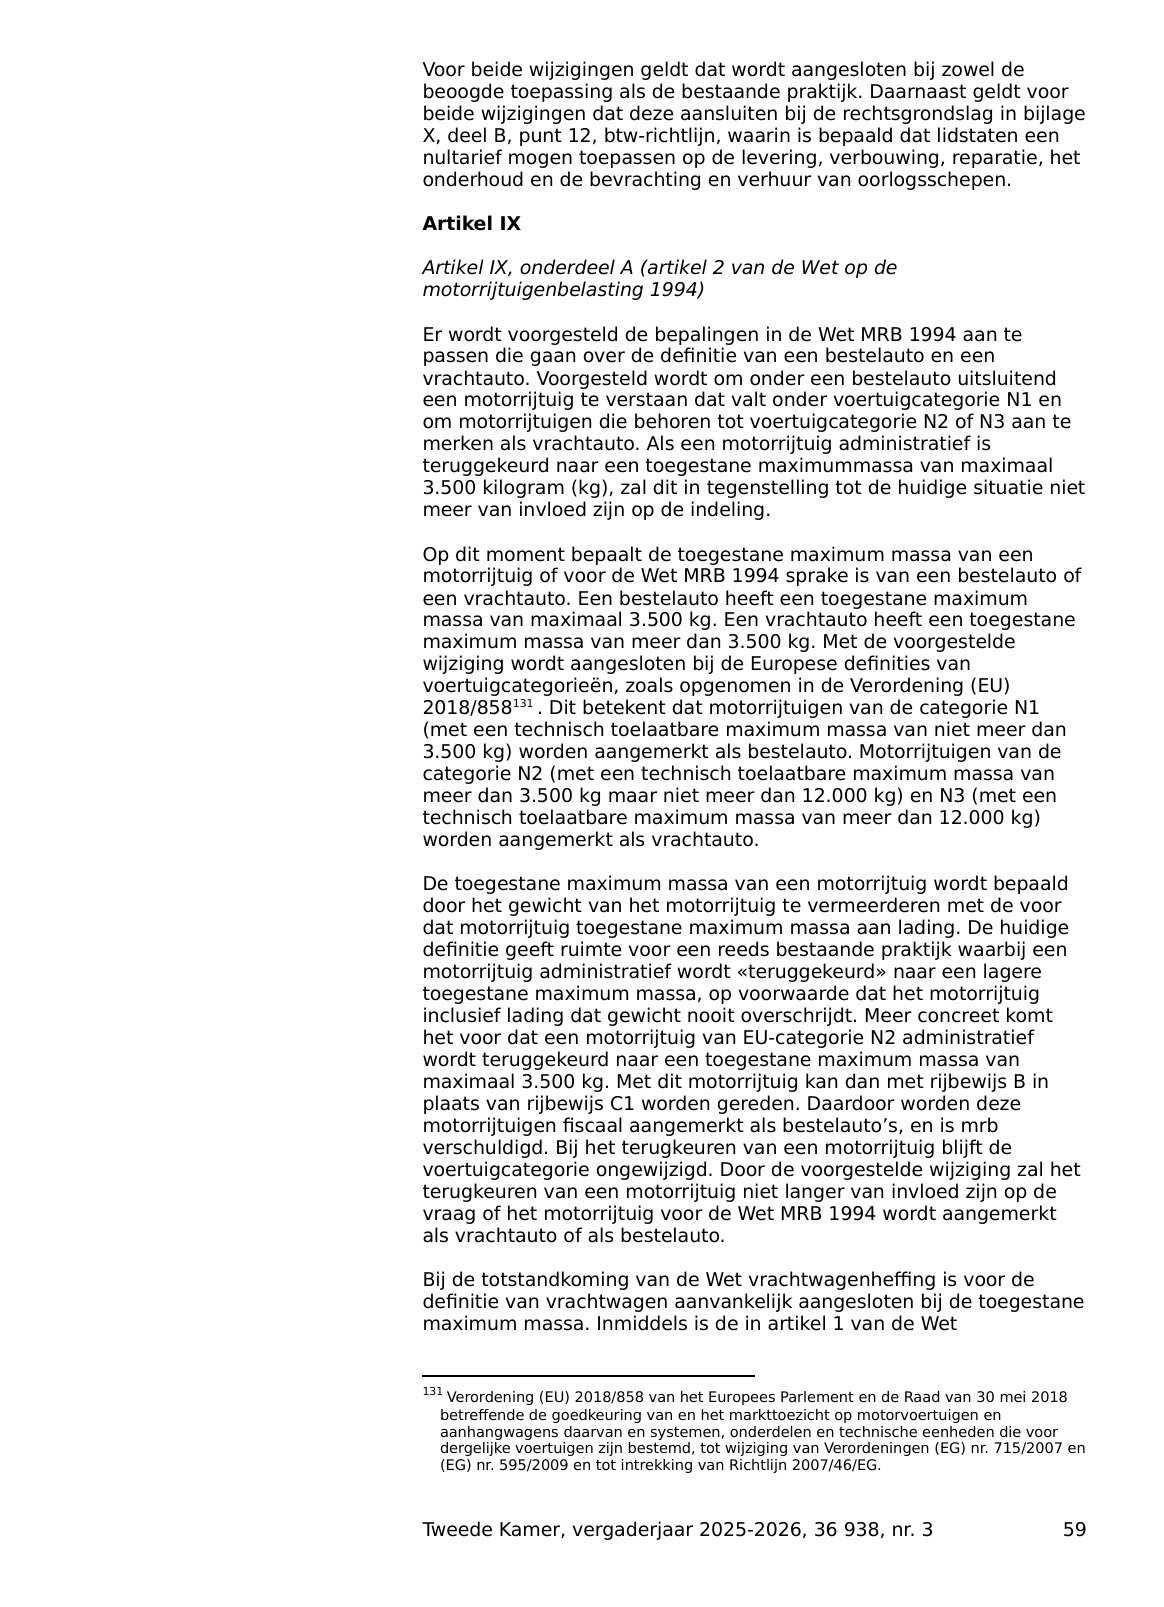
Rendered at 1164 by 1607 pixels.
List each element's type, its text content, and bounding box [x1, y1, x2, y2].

text Op dit moment bepaalt de toegestane maximum massa van een motorrijtuig of voor de Wet MRB 1994 sprake is van een bestelauto of een vrachtauto. Een bestelauto heeft een toegestane maximum massa van maximaal 3.500 kg. Een vrachtauto heeft een toegestane maximum massa van meer dan 3.500 kg. Met de voorgestelde wijziging wordt aangesloten bij de Europese definities van voertuigcategorieën, zoals opgenomen in de Verordening (EU) 2018/858. Dit betekent dat motorrijtuigen van de categorie N1 (met een technisch toelaatbare maximum massa van niet meer dan 3.500 kg) worden aangemerkt als bestelauto. Motorrijtuigen van de categorie N2 (met een technisch toelaatbare maximum massa van meer dan 3.500 kg maar niet meer dan 12.000 kg) en N3 (met een technisch toelaatbare maximum massa van meer dan 12.000 kg) worden aangemerkt als vrachtauto. [422, 543, 1087, 851]
text Er wordt voorgesteld de bepalingen in de Wet MRB 1994 aan te passen die gaan over de definitie van een bestelauto en een vrachtauto. Voorgesteld wordt om onder een bestelauto uitsluitend een motorrijtuig te verstaan dat valt onder voertuigcategorie N1 en om motorrijtuigen die behoren tot voertuigcategorie N2 of N3 aan te merken als vrachtauto. Als een motorrijtuig administratief is teruggekeurd naar een toegestane maximummassa van maximaal 3.500 kilogram (kg), zal dit in tegenstelling tot de huidige situatie niet meer van invloed zijn op de indeling. [422, 323, 1087, 521]
text De toegestane maximum massa van een motorrijtuig wordt bepaald door het gewicht van het motorrijtuig te vermeerderen met de voor dat motorrijtuig toegestane maximum massa aan lading. De huidige definitie geeft ruimte voor een reeds bestaande praktijk waarbij een motorrijtuig administratief wordt «teruggekeurd» naar een lagere toegestane maximum massa, op voorwaarde dat het motorrijtuig inclusief lading dat gewicht nooit overschrijdt. Meer concreet komt het voor dat een motorrijtuig van EU-categorie N2 administratief wordt teruggekeurd naar een toegestane maximum massa van maximaal 3.500 kg. Met dit motorrijtuig kan dan met rijbewijs B in plaats van rijbewijs C1 worden gereden. Daardoor worden deze motorrijtuigen fiscaal aangemerkt als bestelauto’s, en is mrb verschuldigd. Bij het terugkeuren van een motorrijtuig blijft de voertuigcategorie ongewijzigd. Door de voorgestelde wijziging zal het terugkeuren van een motorrijtuig niet langer van invloed zijn op de vraag of het motorrijtuig voor de Wet MRB 1994 wordt aangemerkt als vrachtauto of als bestelauto. [422, 873, 1087, 1247]
subtitle Artikel IX, onderdeel A (artikel 2 van de Wet op de motorrijtuigenbelasting 1994) [422, 257, 1087, 301]
subtitle Artikel IX [422, 213, 1087, 235]
text Bij de totstandkoming van de Wet vrachtwagenheffing is voor de definitie van vrachtwagen aanvankelijk aangesloten bij de toegestane maximum massa. Inmiddels is de in artikel 1 van de Wet [422, 1269, 1087, 1335]
text Voor beide wijzigingen geldt dat wordt aangesloten bij zowel de beoogde toepassing als de bestaande praktijk. Daarnaast geldt voor beide wijzigingen dat deze aansluiten bij de rechtsgrondslag in bijlage X, deel B, punt 12, btw-richtlijn, waarin is bepaald dat lidstaten een nultarief mogen toepassen op de levering, verbouwing, reparatie, het onderhoud en de bevrachting en verhuur van oorlogsschepen. [422, 59, 1087, 191]
text Verordening (EU) 2018/858 van het Europees Parlement en de Raad van 30 mei 2018 betreffende de goedkeuring van en het markttoezicht op motorvoertuigen en aanhangwagens daarvan en systemen, onderdelen en technische eenheden die voor dergelijke voertuigen zijn bestemd, tot wijziging van Verordeningen (EG) nr. 715/2007 en (EG) nr. 595/2009 en tot intrekking van Richtlijn 2007/46/EG. [422, 1385, 1087, 1474]
